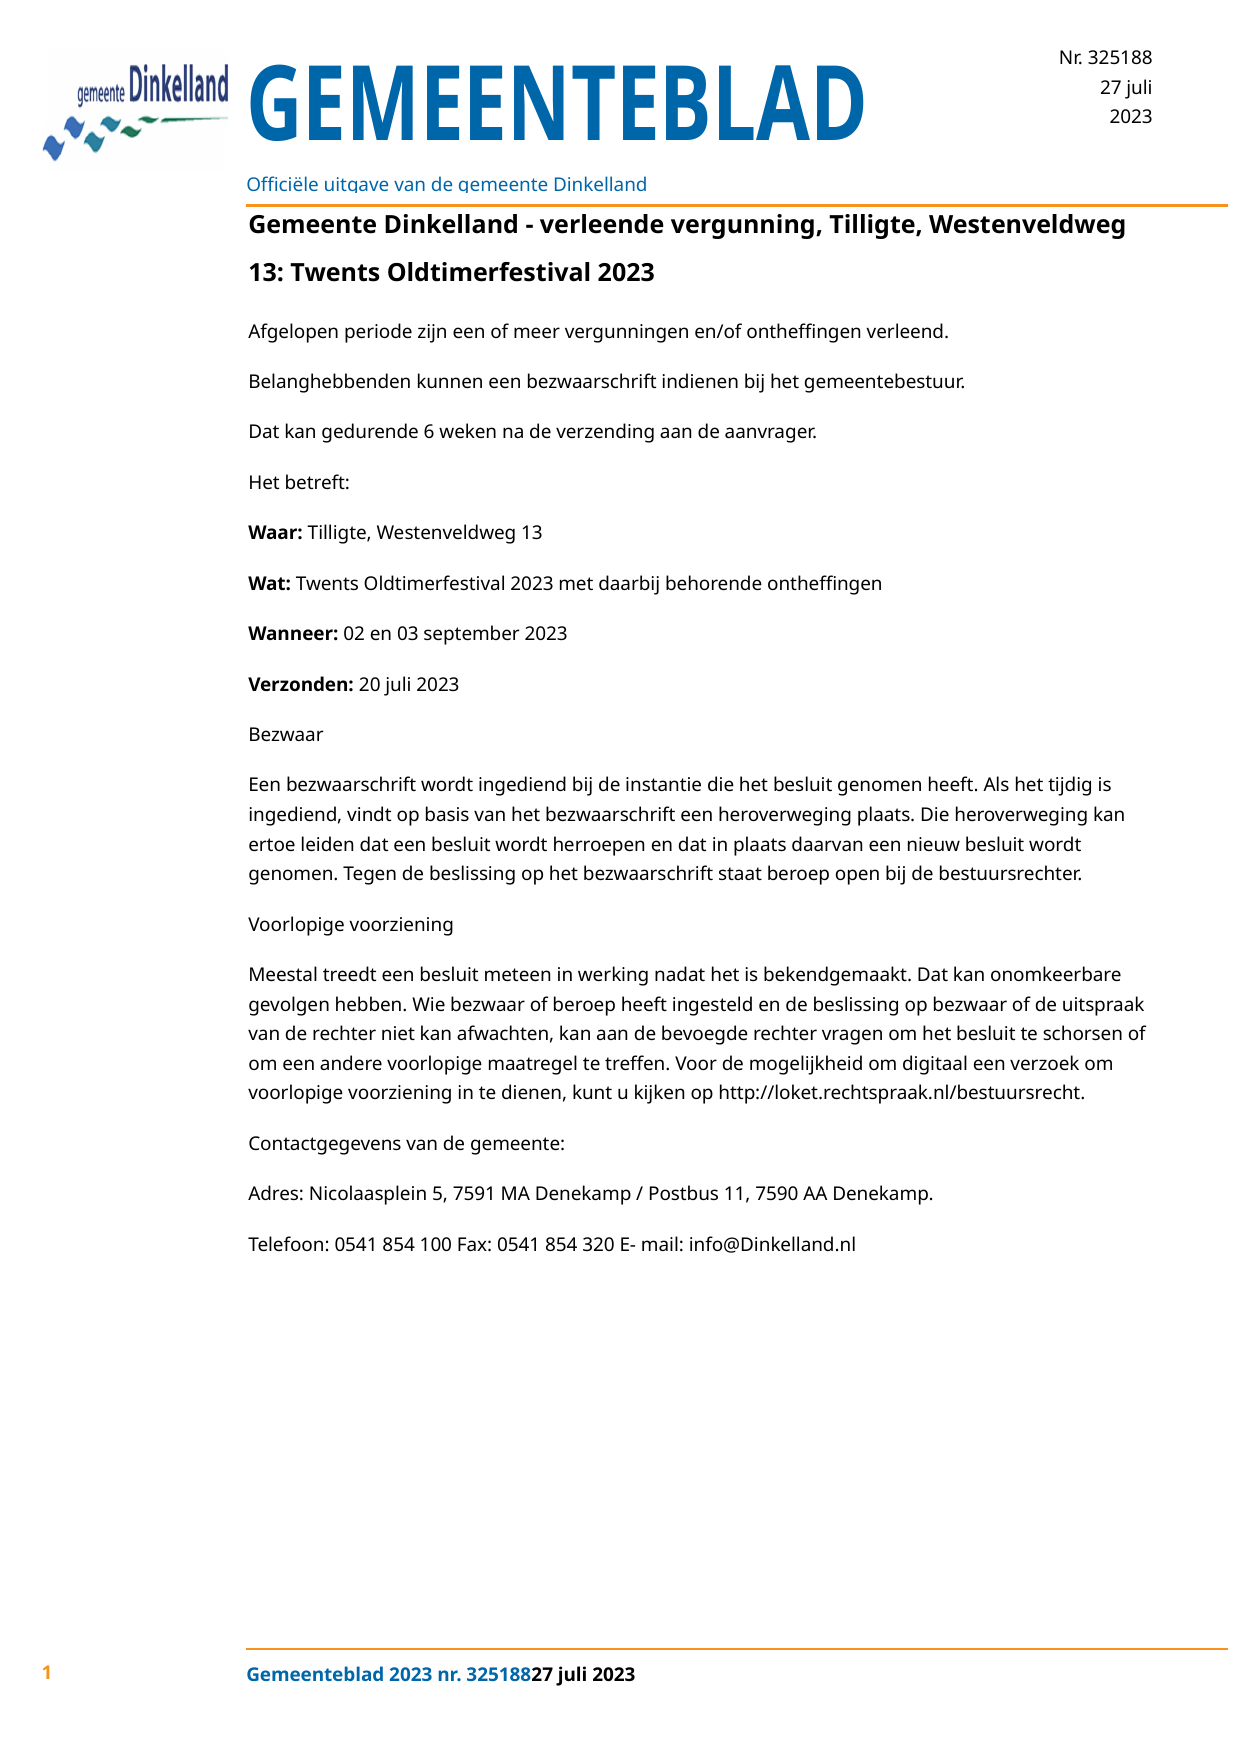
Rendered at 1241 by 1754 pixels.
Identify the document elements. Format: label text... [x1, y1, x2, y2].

text Dat kan gedurende 6 weken na de verzending aan de aanvrager. [248, 419, 1152, 444]
text Meestal treedt een besluit meteen in werking nadat het is bekendgemaakt. Dat kan onomkeerbare gevolgen hebben. Wie bezwaar of beroep heeft ingesteld en de beslissing op bezwaar of de uitspraak van de rechter niet kan afwachten, kan aan de bevoegde rechter vragen om het besluit te schorsen of om een andere voorlopige maatregel te treffen. Voor de mogelijkheid om digitaal een verzoek om voorlopige voorziening in te dienen, kunt u kijken op http://loket.rechtspraak.nl/bestuursrecht. [248, 961, 1152, 1105]
text Adres: Nicolaasplein 5, 7591 MA Denekamp / Postbus 11, 7590 AA Denekamp. [248, 1180, 1152, 1206]
text Bezwaar [248, 721, 1152, 747]
text Wat: Twents Oldtimerfestival 2023 met daarbij behorende ontheffingen [248, 570, 1152, 596]
text Een bezwaarschrift wordt ingediend bij de instantie die het besluit genomen heeft. Als het tijdig is ingediend, vindt op basis van het bezwaarschrift een heroverweging plaats. Die heroverweging kan ertoe leiden dat een besluit wordt herroepen en dat in plaats daarvan een nieuw besluit wordt genomen. Tegen de beslissing op het bezwaarschrift staat beroep open bij de bestuursrechter. [248, 772, 1152, 886]
text Wanneer: 02 en 03 september 2023 [248, 620, 1152, 646]
text Telefoon: 0541 854 100 Fax: 0541 854 320 E- mail: info@Dinkelland.nl [248, 1231, 1152, 1257]
text Contactgegevens van de gemeente: [248, 1130, 1152, 1156]
text Verzonden: 20 juli 2023 [248, 671, 1152, 697]
text Gemeente Dinkelland - verleende vergunning, Tilligte, Westenveldweg 13: Twents Oldtimerfestival 2023 [248, 207, 1152, 288]
picture [41, 47, 231, 172]
text Belanghebbenden kunnen een bezwaarschrift indienen bij het gemeentebestuur. [248, 368, 1152, 394]
text Waar: Tilligte, Westenveldweg 13 [248, 519, 1152, 545]
text Voorlopige voorziening [248, 911, 1152, 937]
text Het betreft: [248, 469, 1152, 495]
text Afgelopen periode zijn een of meer vergunningen en/of ontheffingen verleend. [248, 318, 1152, 344]
